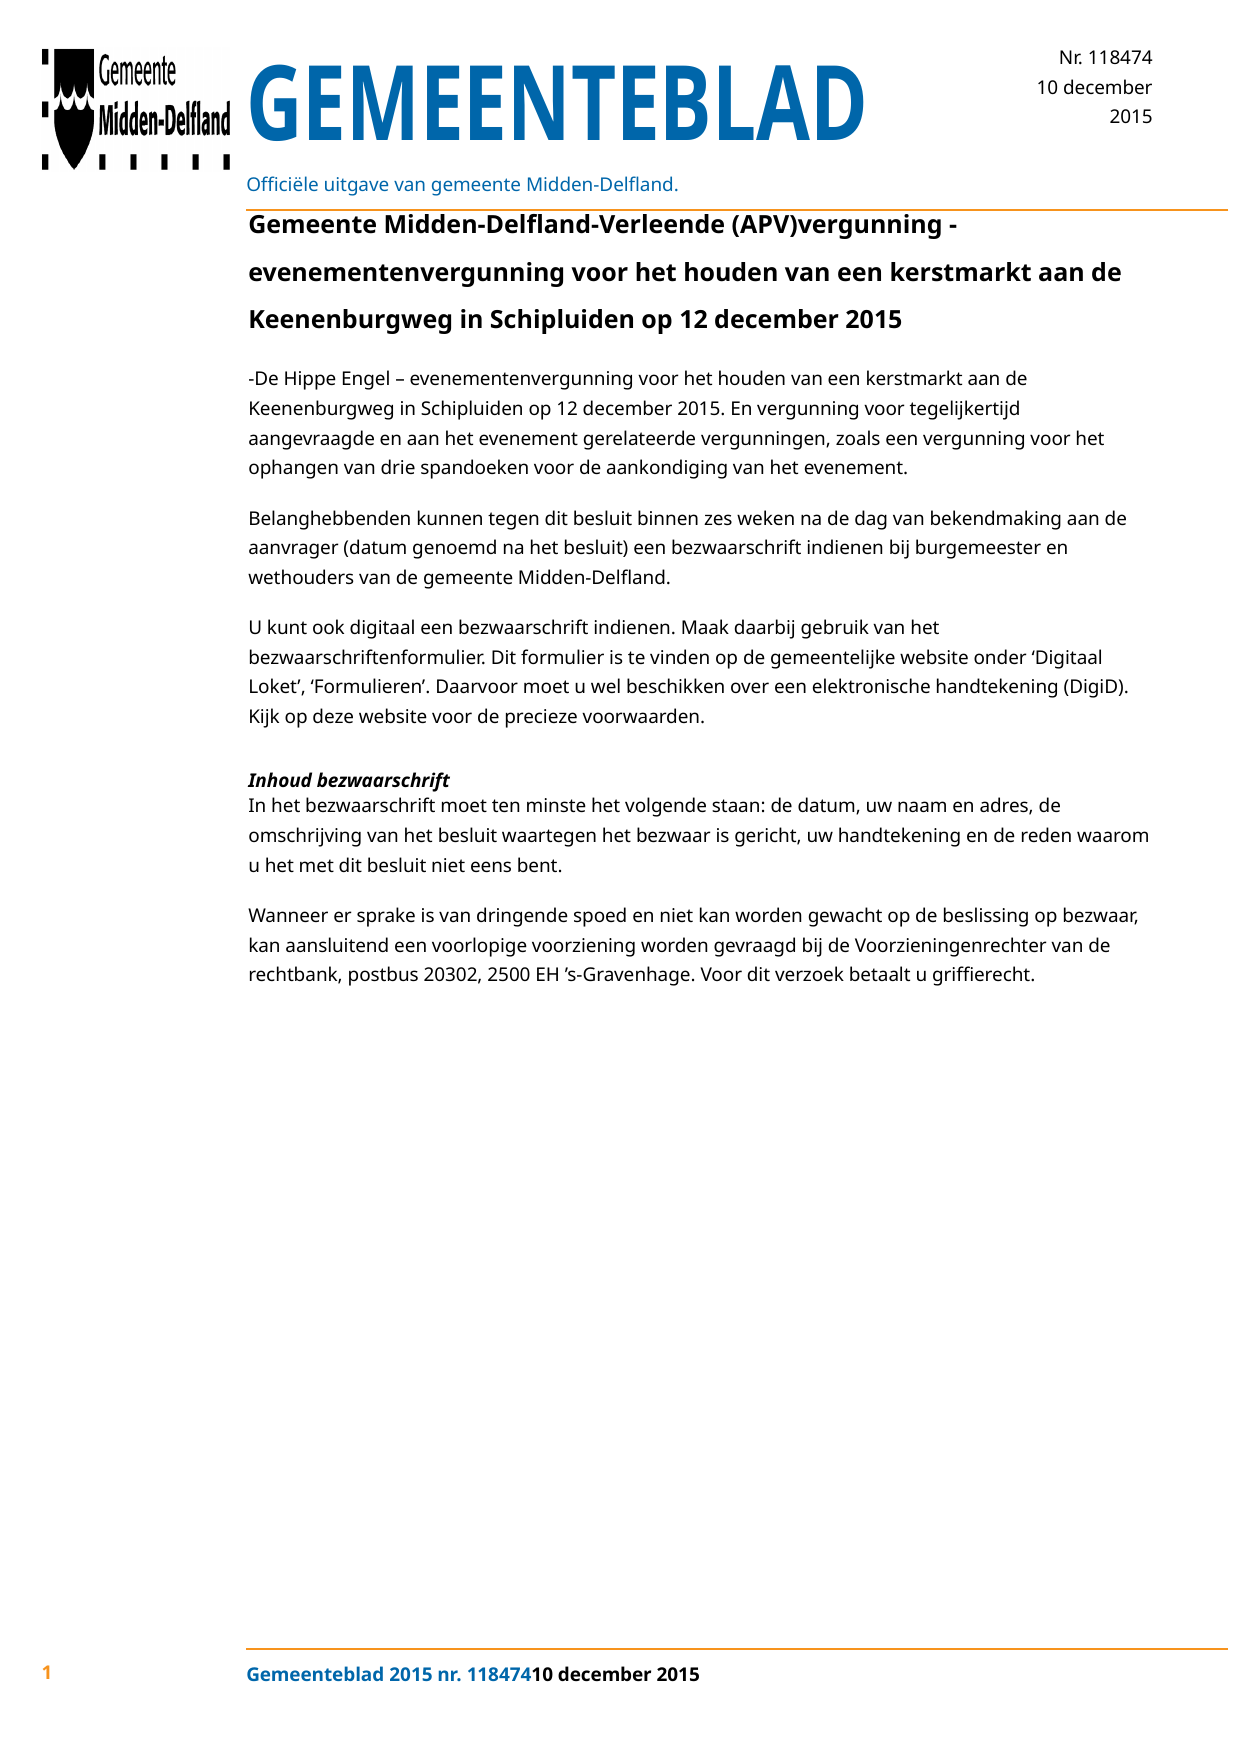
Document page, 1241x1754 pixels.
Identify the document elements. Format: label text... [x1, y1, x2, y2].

text In het bezwaarschrift moet ten minste het volgende staan: de datum, uw naam en adres, de omschrijving van het besluit waartegen het bezwaar is gericht, uw handtekening en de reden waarom u het met dit besluit niet eens bent. [248, 793, 1152, 878]
text U kunt ook digitaal een bezwaarschrift indienen. Maak daarbij gebruik van het bezwaarschriftenformulier. Dit formulier is te vinden op de gemeentelijke website onder ‘Digitaal Loket’, ‘Formulieren’. Daarvoor moet u wel beschikken over een elektronische handtekening (DigiD). Kijk op deze website voor de precieze voorwaarden. [248, 614, 1152, 729]
text Gemeente Midden-Delfland-Verleende (APV)vergunning - evenementenvergunning voor het houden van een kerstmarkt aan de Keenenburgweg in Schipluiden op 12 december 2015 [248, 211, 1152, 336]
text Belanghebbenden kunnen tegen dit besluit binnen zes weken na de dag van bekendmaking aan de aanvrager (datum genoemd na het besluit) een bezwaarschrift indienen bij burgemeester en wethouders van de gemeente Midden-Delfland. [248, 505, 1152, 589]
text -De Hippe Engel – evenementenvergunning voor het houden van een kerstmarkt aan de Keenenburgweg in Schipluiden op 12 december 2015. En vergunning voor tegelijkertijd aangevraagde en aan het evenement gerelateerde vergunningen, zoals een vergunning voor het ophangen van drie spandoeken voor de aankondiging van het evenement. [248, 366, 1152, 480]
text Wanneer er sprake is van dringende spoed en niet kan worden gewacht op de beslissing op bezwaar, kan aansluitend een voorlopige voorziening worden gevraagd bij de Voorzieningenrechter van de rechtbank, postbus 20302, 2500 EH ’s-Gravenhage. Voor dit verzoek betaalt u griffierecht. [248, 902, 1152, 987]
text Inhoud bezwaarschrift [248, 767, 1152, 793]
picture [41, 47, 231, 172]
